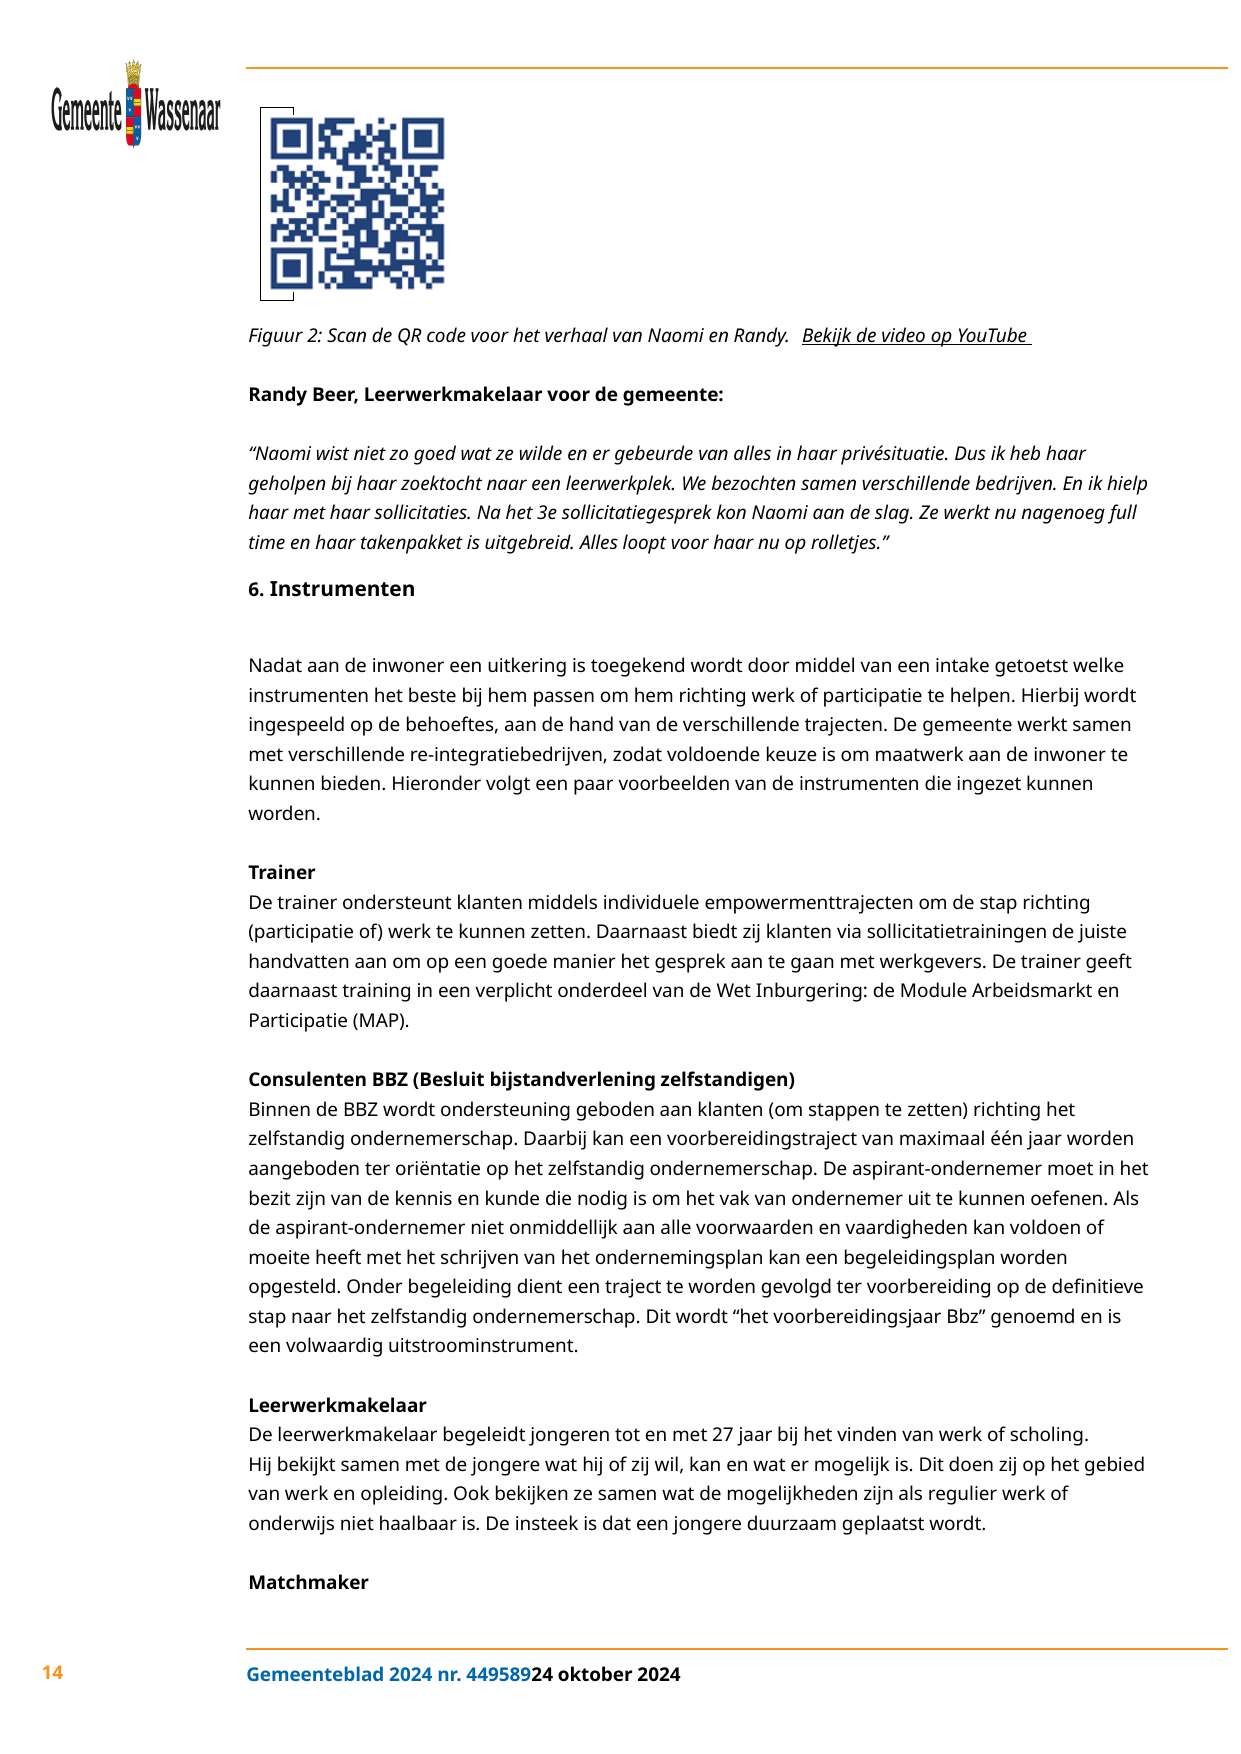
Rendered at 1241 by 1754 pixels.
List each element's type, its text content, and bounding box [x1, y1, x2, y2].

text Figuur 2: Scan de QR code voor het verhaal van Naomi en Randy. Bekijk de video op YouTube [248, 322, 1152, 348]
picture [268, 115, 447, 292]
text Randy Beer, Leerwerkmakelaar voor de gemeente: [248, 381, 1152, 407]
text 6. Instrumenten [248, 574, 1152, 603]
text De trainer ondersteunt klanten middels individuele empowermenttrajecten om de stap richting (participatie of) werk te kunnen zetten. Daarnaast biedt zij klanten via sollicitatietrainingen de juiste handvatten aan om op een goede manier het gesprek aan te gaan met werkgevers. De trainer geeft daarnaast training in een verplicht onderdeel van de Wet Inburgering: de Module Arbeidsmarkt en Participatie (MAP). [248, 889, 1152, 1033]
text Consulenten BBZ (Besluit bijstandverlening zelfstandigen) [248, 1066, 1152, 1092]
text Leerwerkmakelaar [248, 1392, 1152, 1418]
text De leerwerkmakelaar begeleidt jongeren tot en met 27 jaar bij het vinden van werk of scholing. [248, 1421, 1152, 1447]
text “Naomi wist niet zo goed wat ze wilde en er gebeurde van alles in haar privésituatie. Dus ik heb haar geholpen bij haar zoektocht naar een leerwerkplek. We bezochten samen verschillende bedrijven. En ik hielp haar met haar sollicitaties. Na het 3e sollicitatiegesprek kon Naomi aan de slag. Ze werkt nu nagenoeg full time en haar takenpakket is uitgebreid. Alles loopt voor haar nu op rolletjes.” [248, 440, 1152, 555]
picture [41, 47, 231, 172]
text Hij bekijkt samen met de jongere wat hij of zij wil, kan en wat er mogelijk is. Dit doen zij op het gebied van werk en opleiding. Ook bekijken ze samen wat de mogelijkheden zijn als regulier werk of onderwijs niet haalbaar is. De insteek is dat een jongere duurzaam geplaatst wordt. [248, 1451, 1152, 1536]
text Trainer [248, 859, 1152, 885]
text Matchmaker [248, 1569, 1152, 1595]
text Nadat aan de inwoner een uitkering is toegekend wordt door middel van een intake getoetst welke instrumenten het beste bij hem passen om hem richting werk of participatie te helpen. Hierbij wordt ingespeeld op de behoeftes, aan de hand van de verschillende trajecten. De gemeente werkt samen met verschillende re-integratiebedrijven, zodat voldoende keuze is om maatwerk aan de inwoner te kunnen bieden. Hieronder volgt een paar voorbeelden van de instrumenten die ingezet kunnen worden. [248, 652, 1152, 826]
text Binnen de BBZ wordt ondersteuning geboden aan klanten (om stappen te zetten) richting het zelfstandig ondernemerschap. Daarbij kan een voorbereidingstraject van maximaal één jaar worden aangeboden ter oriëntatie op het zelfstandig ondernemerschap. De aspirant-ondernemer moet in het bezit zijn van de kennis en kunde die nodig is om het vak van ondernemer uit te kunnen oefenen. Als de aspirant-ondernemer niet onmiddellijk aan alle voorwaarden en vaardigheden kan voldoen of moeite heeft met het schrijven van het ondernemingsplan kan een begeleidingsplan worden opgesteld. Onder begeleiding dient een traject te worden gevolgd ter voorbereiding op de definitieve stap naar het zelfstandig ondernemerschap. Dit wordt “het voorbereidingsjaar Bbz” genoemd en is een volwaardig uitstroominstrument. [248, 1096, 1152, 1358]
